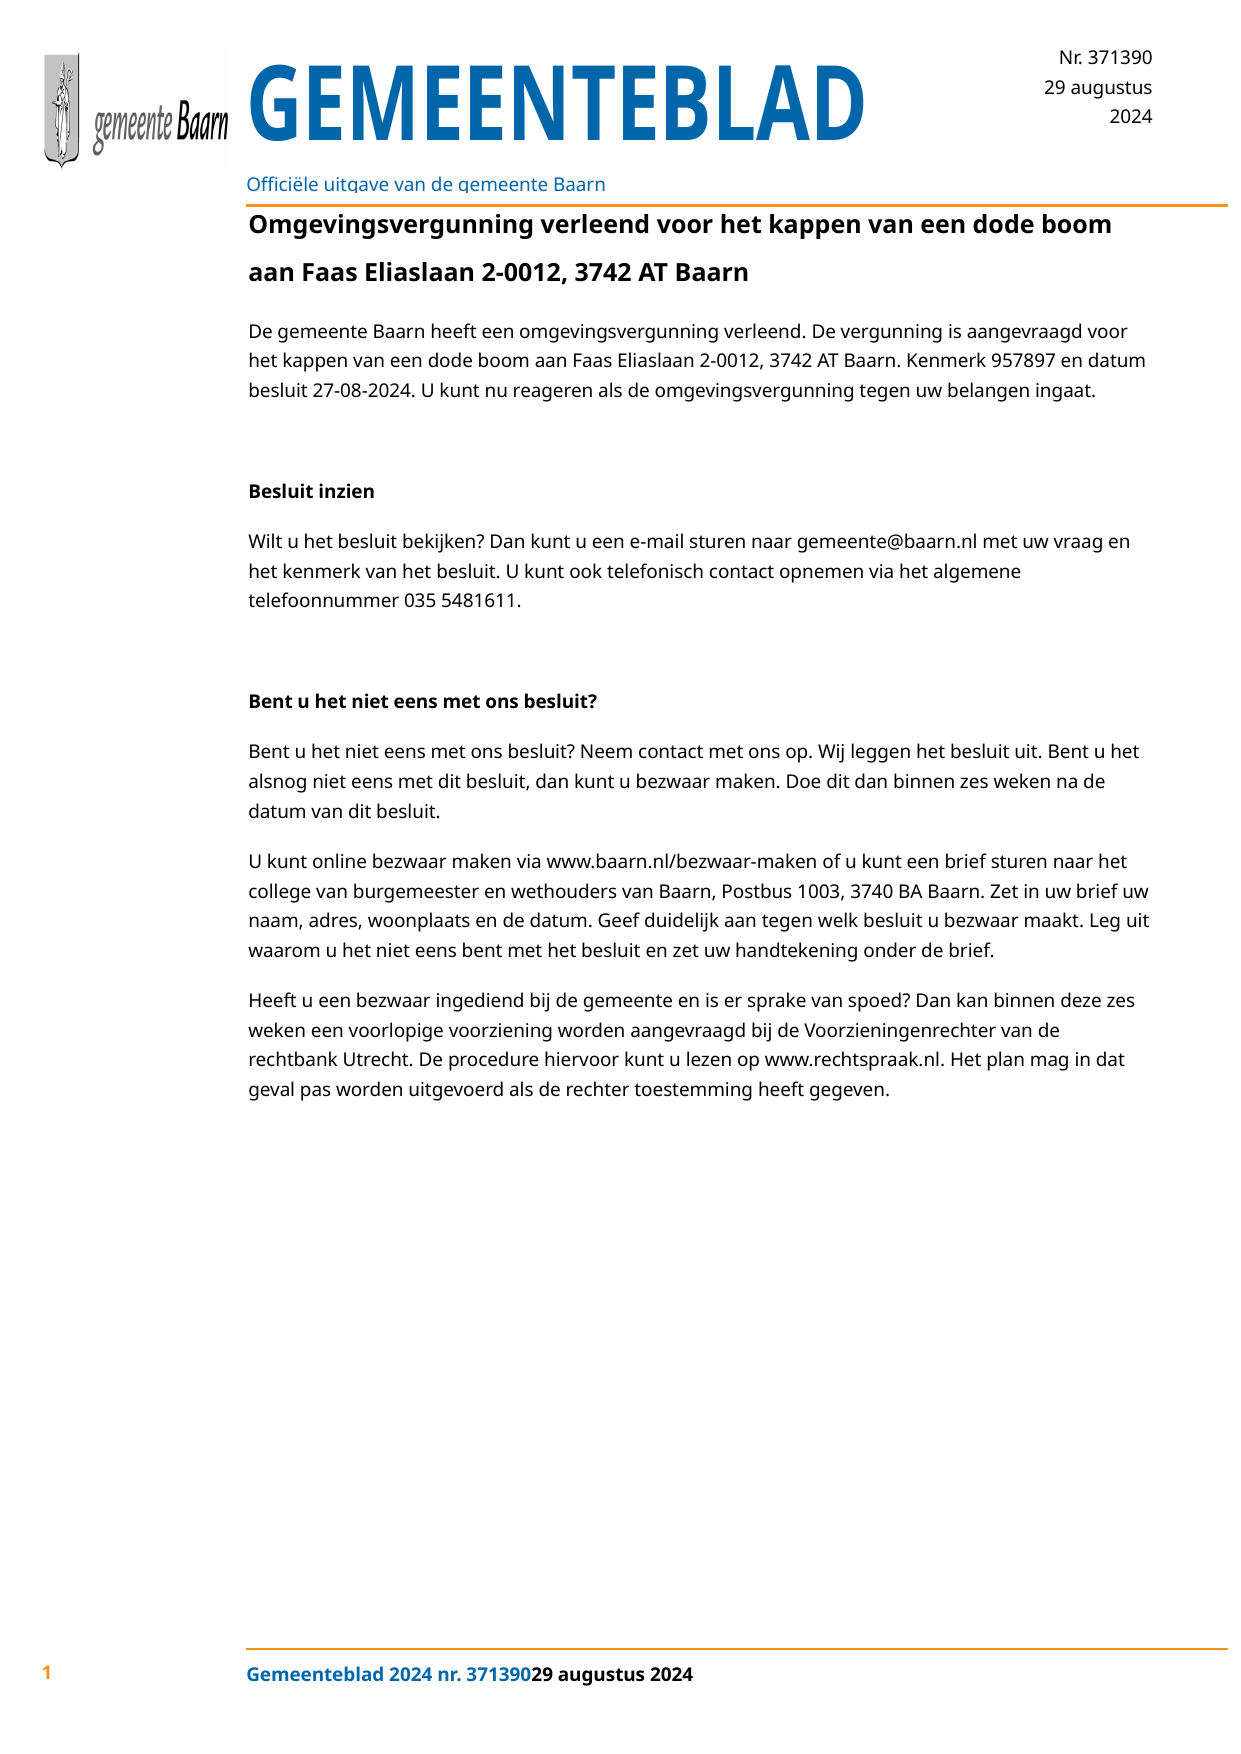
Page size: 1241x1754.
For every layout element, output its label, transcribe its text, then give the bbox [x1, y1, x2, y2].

text De gemeente Baarn heeft een omgevingsvergunning verleend. De vergunning is aangevraagd voor het kappen van een dode boom aan Faas Eliaslaan 2-0012, 3742 AT Baarn. Kenmerk 957897 en datum besluit 27-08-2024. U kunt nu reageren als de omgevingsvergunning tegen uw belangen ingaat. [248, 318, 1152, 403]
text U kunt online bezwaar maken via www.baarn.nl/bezwaar-maken of u kunt een brief sturen naar het college van burgemeester en wethouders van Baarn, Postbus 1003, 3740 BA Baarn. Zet in uw brief uw naam, adres, woonplaats en de datum. Geef duidelijk aan tegen welk besluit u bezwaar maakt. Leg uit waarom u het niet eens bent met het besluit en zet uw handtekening onder de brief. [248, 848, 1152, 963]
text Omgevingsvergunning verleend voor het kappen van een dode boom aan Faas Eliaslaan 2-0012, 3742 AT Baarn [248, 207, 1152, 288]
picture [41, 47, 231, 172]
text Bent u het niet eens met ons besluit? Neem contact met ons op. Wij leggen het besluit uit. Bent u het alsnog niet eens met dit besluit, dan kunt u bezwaar maken. Doe dit dan binnen zes weken na de datum van dit besluit. [248, 739, 1152, 824]
text Besluit inzien [248, 478, 1152, 504]
text Wilt u het besluit bekijken? Dan kunt u een e-mail sturen naar gemeente@baarn.nl met uw vraag en het kenmerk van het besluit. U kunt ook telefonisch contact opnemen via het algemene telefoonnummer 035 5481611. [248, 528, 1152, 613]
text Bent u het niet eens met ons besluit? [248, 688, 1152, 714]
text Heeft u een bezwaar ingediend bij de gemeente en is er sprake van spoed? Dan kan binnen deze zes weken een voorlopige voorziening worden aangevraagd bij de Voorzieningenrechter van de rechtbank Utrecht. De procedure hiervoor kunt u lezen op www.rechtspraak.nl. Het plan mag in dat geval pas worden uitgevoerd als de rechter toestemming heeft gegeven. [248, 987, 1152, 1102]
